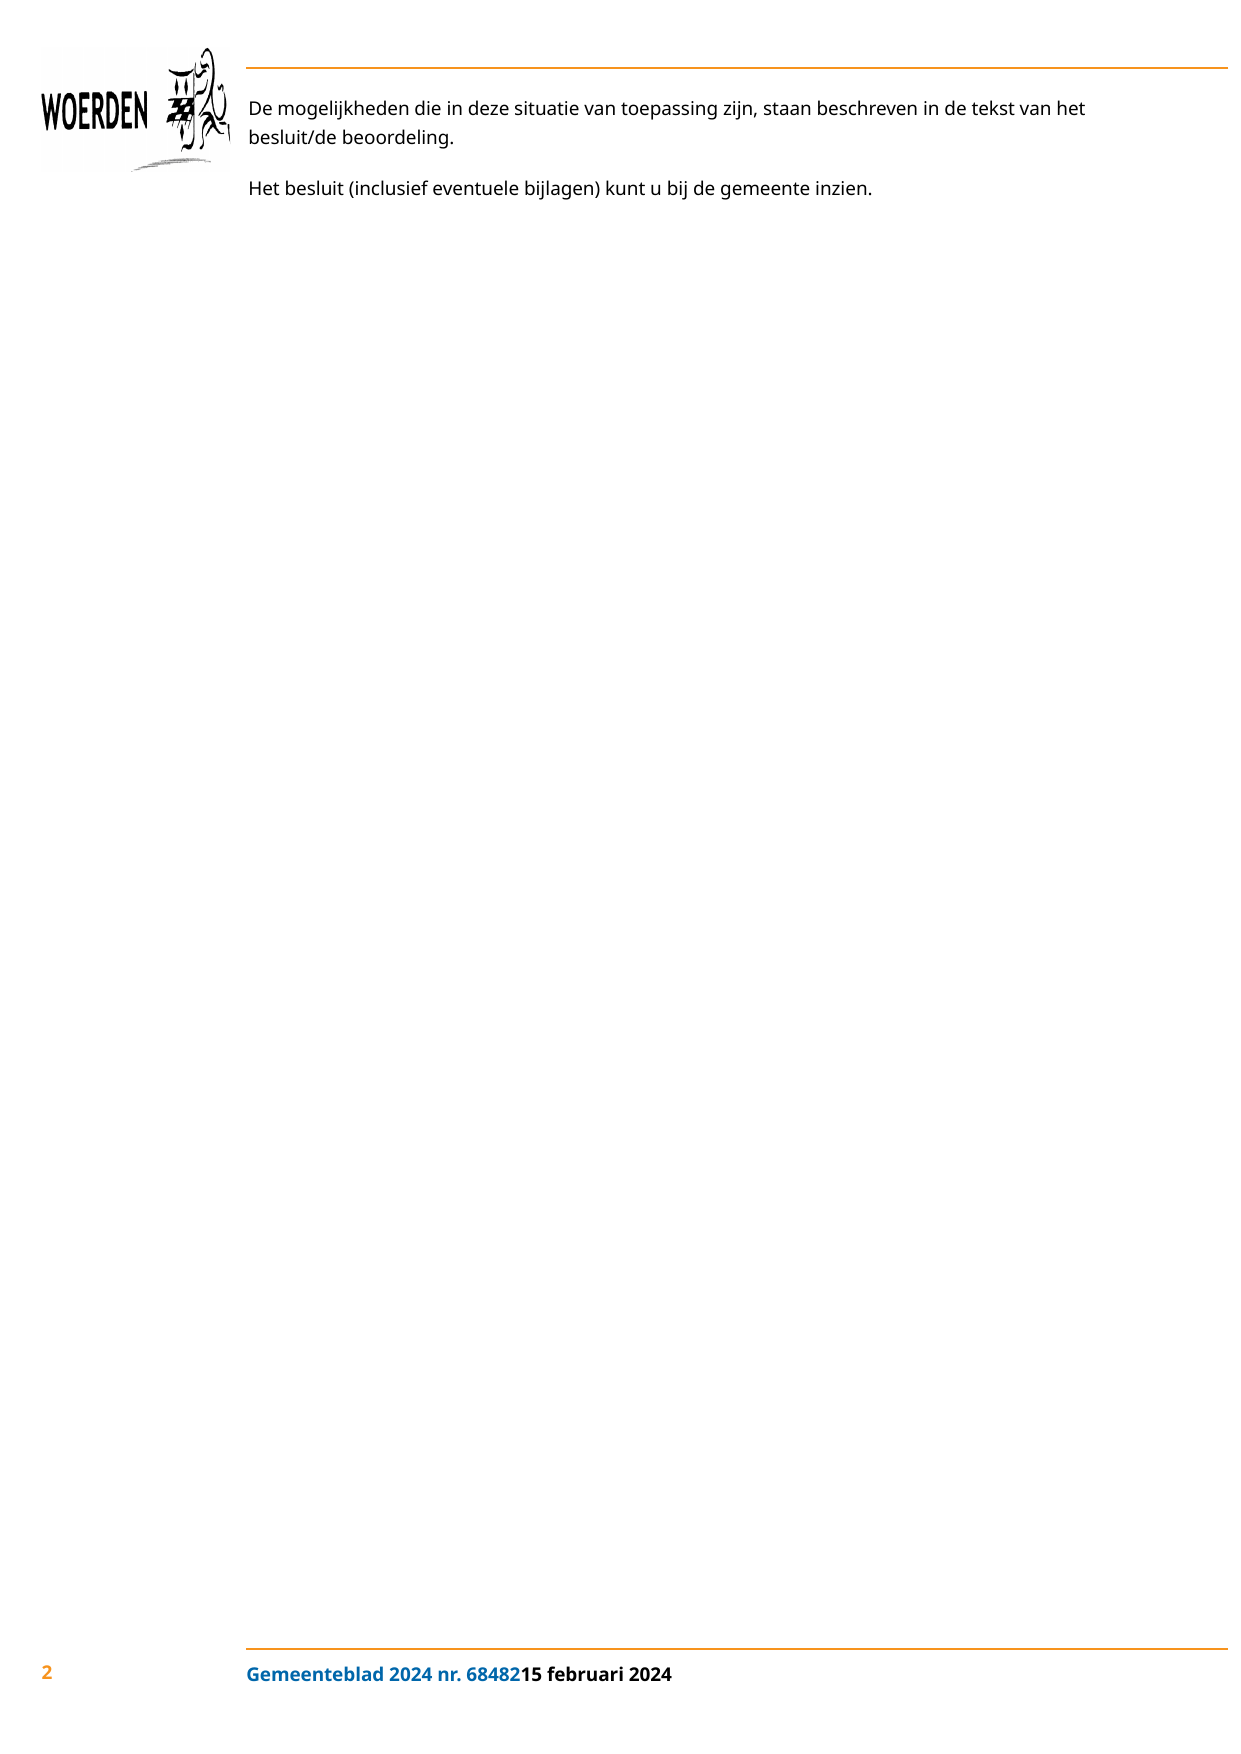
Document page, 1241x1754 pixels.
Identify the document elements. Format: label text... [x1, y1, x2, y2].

text De mogelijkheden die in deze situatie van toepassing zijn, staan beschreven in de tekst van het besluit/de beoordeling. [248, 95, 1152, 150]
picture [41, 47, 231, 172]
text Het besluit (inclusief eventuele bijlagen) kunt u bij de gemeente inzien. [248, 175, 1152, 201]
